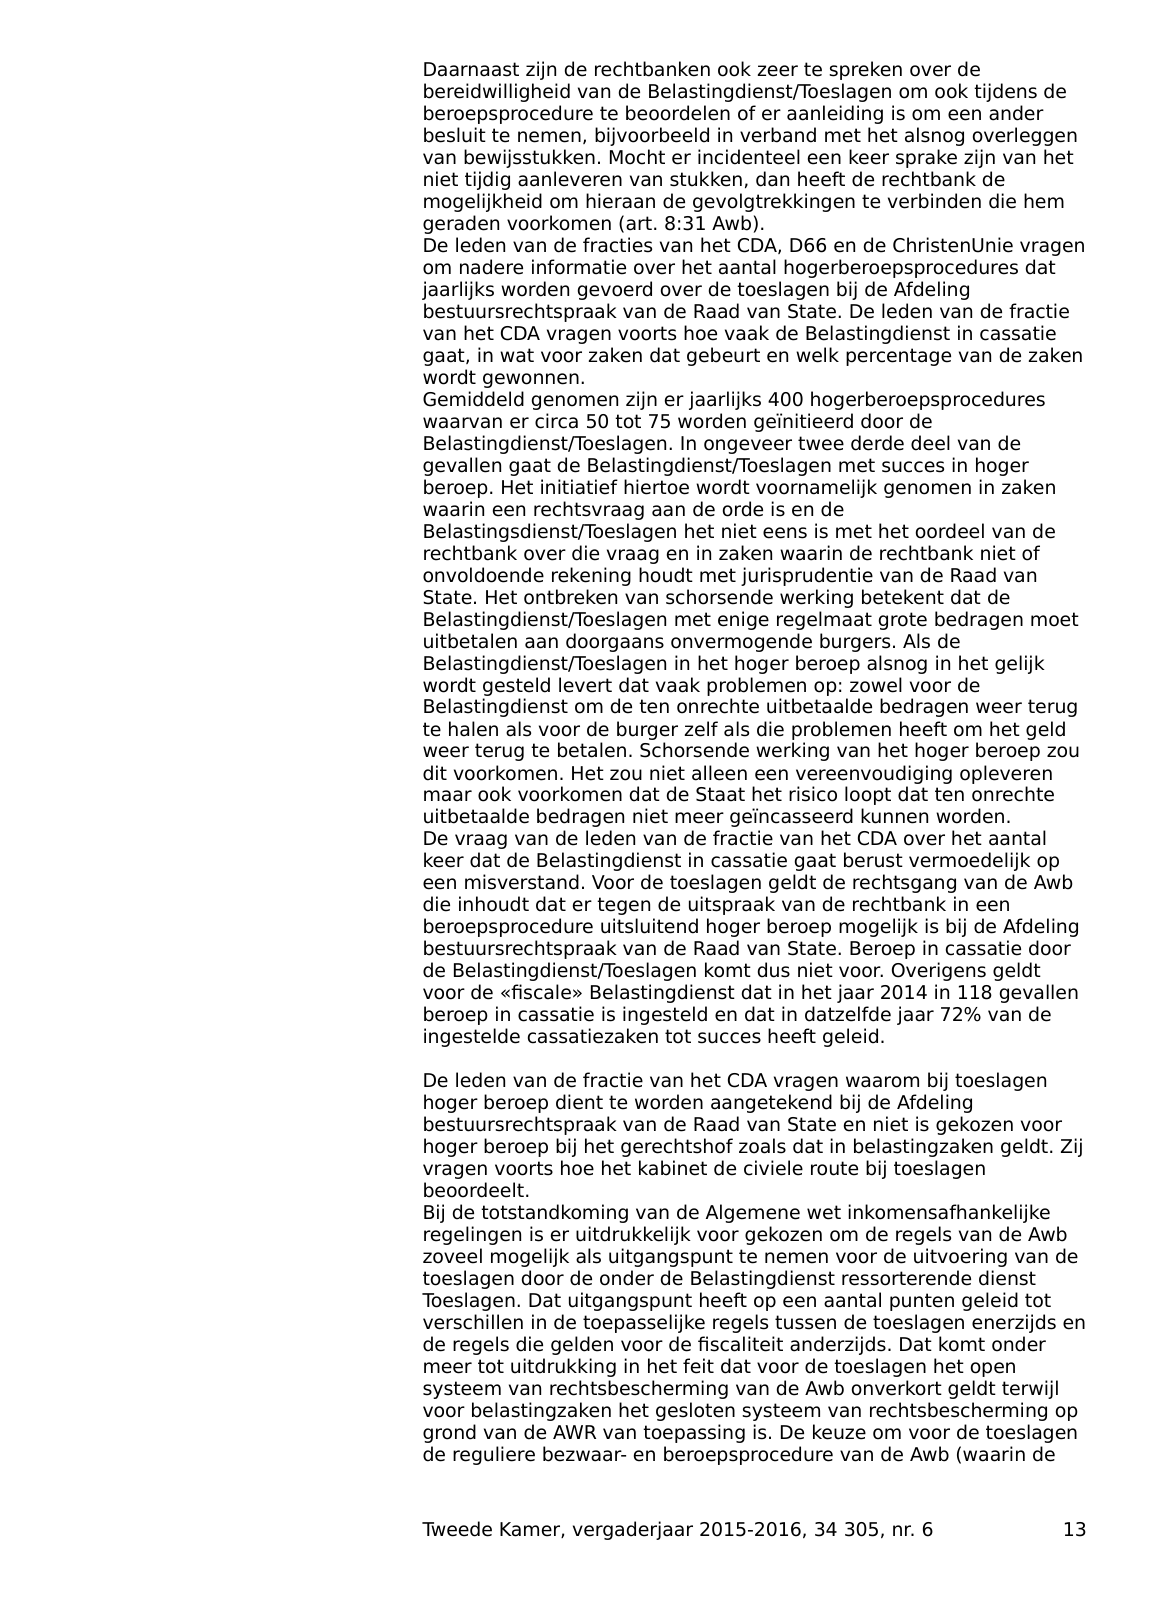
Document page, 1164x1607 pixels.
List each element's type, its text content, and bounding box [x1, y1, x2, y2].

text Bij de totstandkoming van de Algemene wet inkomensafhankelijke regelingen is er uitdrukkelijk voor gekozen om de regels van de Awb zoveel mogelijk als uitgangspunt te nemen voor de uitvoering van de toeslagen door de onder de Belastingdienst ressorterende dienst Toeslagen. Dat uitgangspunt heeft op een aantal punten geleid tot verschillen in de toepasselijke regels tussen de toeslagen enerzijds en de regels die gelden voor de fiscaliteit anderzijds. Dat komt onder meer tot uitdrukking in het feit dat voor de toeslagen het open systeem van rechtsbescherming van de Awb onverkort geldt terwijl voor belastingzaken het gesloten systeem van rechtsbescherming op grond van de AWR van toepassing is. De keuze om voor de toeslagen de reguliere bezwaar- en beroepsprocedure van de Awb (waarin de [422, 1202, 1087, 1466]
text Gemiddeld genomen zijn er jaarlijks 400 hogerberoepsprocedures waarvan er circa 50 tot 75 worden geïnitieerd door de Belastingdienst/Toeslagen. In ongeveer twee derde deel van de gevallen gaat de Belastingdienst/Toeslagen met succes in hoger beroep. Het initiatief hiertoe wordt voornamelijk genomen in zaken waarin een rechtsvraag aan de orde is en de Belastingsdienst/Toeslagen het niet eens is met het oordeel van de rechtbank over die vraag en in zaken waarin de rechtbank niet of onvoldoende rekening houdt met jurisprudentie van de Raad van State. Het ontbreken van schorsende werking betekent dat de Belastingdienst/Toeslagen met enige regelmaat grote bedragen moet uitbetalen aan doorgaans onvermogende burgers. Als de Belastingdienst/Toeslagen in het hoger beroep alsnog in het gelijk wordt gesteld levert dat vaak problemen op: zowel voor de Belastingdienst om de ten onrechte uitbetaalde bedragen weer terug te halen als voor de burger zelf als die problemen heeft om het geld weer terug te betalen. Schorsende werking van het hoger beroep zou dit voorkomen. Het zou niet alleen een vereenvoudiging opleveren maar ook voorkomen dat de Staat het risico loopt dat ten onrechte uitbetaalde bedragen niet meer geïncasseerd kunnen worden. [422, 389, 1087, 828]
text De leden van de fracties van het CDA, D66 en de ChristenUnie vragen om nadere informatie over het aantal hogerberoepsprocedures dat jaarlijks worden gevoerd over de toeslagen bij de Afdeling bestuursrechtspraak van de Raad van State. De leden van de fractie van het CDA vragen voorts hoe vaak de Belastingdienst in cassatie gaat, in wat voor zaken dat gebeurt en welk percentage van de zaken wordt gewonnen. [422, 235, 1087, 389]
text De leden van de fractie van het CDA vragen waarom bij toeslagen hoger beroep dient te worden aangetekend bij de Afdeling bestuursrechtspraak van de Raad van State en niet is gekozen voor hoger beroep bij het gerechtshof zoals dat in belastingzaken geldt. Zij vragen voorts hoe het kabinet de civiele route bij toeslagen beoordeelt. [422, 1070, 1087, 1202]
text De vraag van de leden van de fractie van het CDA over het aantal keer dat de Belastingdienst in cassatie gaat berust vermoedelijk op een misverstand. Voor de toeslagen geldt de rechtsgang van de Awb die inhoudt dat er tegen de uitspraak van de rechtbank in een beroepsprocedure uitsluitend hoger beroep mogelijk is bij de Afdeling bestuursrechtspraak van de Raad van State. Beroep in cassatie door de Belastingdienst/Toeslagen komt dus niet voor. Overigens geldt voor de «fiscale» Belastingdienst dat in het jaar 2014 in 118 gevallen beroep in cassatie is ingesteld en dat in datzelfde jaar 72% van de ingestelde cassatiezaken tot succes heeft geleid. [422, 828, 1087, 1048]
text Daarnaast zijn de rechtbanken ook zeer te spreken over de bereidwilligheid van de Belastingdienst/Toeslagen om ook tijdens de beroepsprocedure te beoordelen of er aanleiding is om een ander besluit te nemen, bijvoorbeeld in verband met het alsnog overleggen van bewijsstukken. Mocht er incidenteel een keer sprake zijn van het niet tijdig aanleveren van stukken, dan heeft de rechtbank de mogelijkheid om hieraan de gevolgtrekkingen te verbinden die hem geraden voorkomen (art. 8:31 Awb). [422, 59, 1087, 235]
